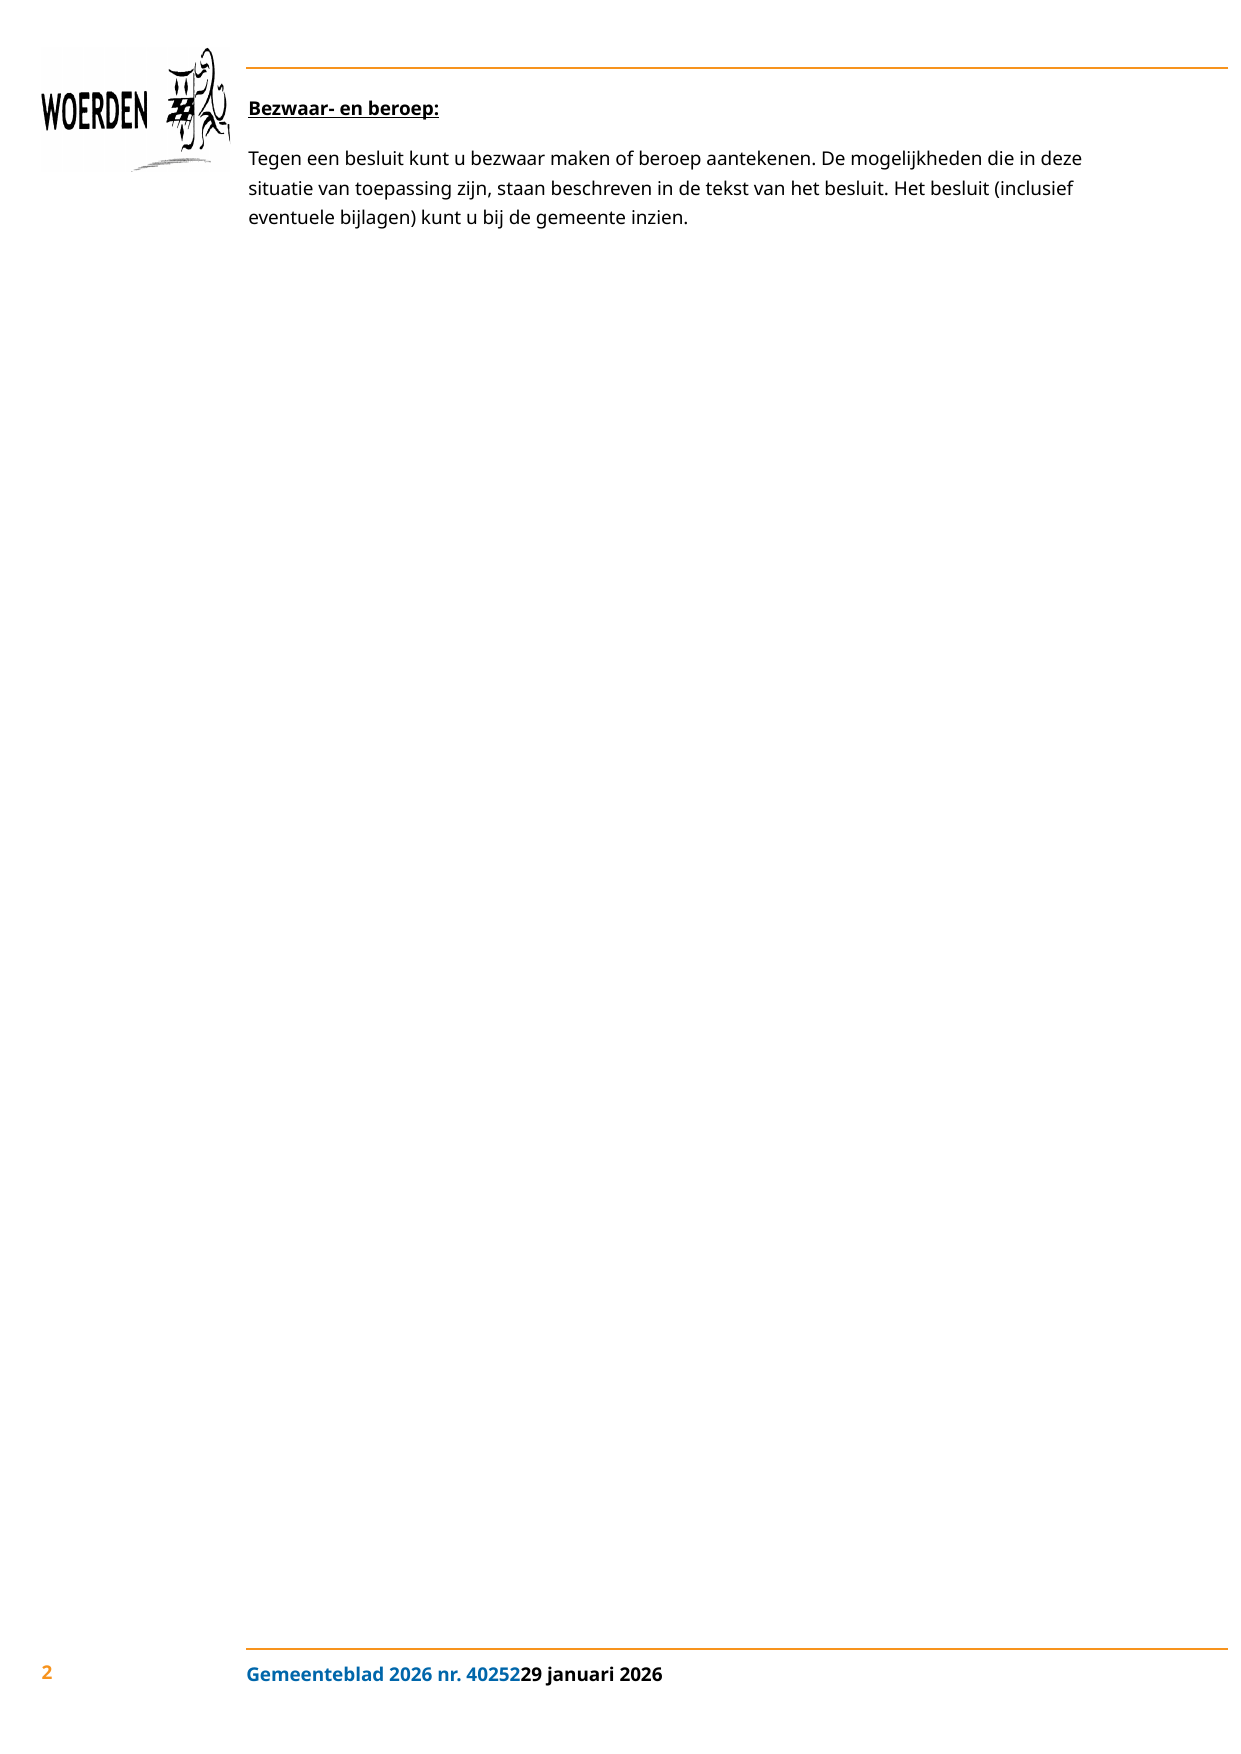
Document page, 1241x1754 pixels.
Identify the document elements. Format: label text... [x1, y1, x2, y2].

text Bezwaar- en beroep: [248, 95, 1152, 121]
text Tegen een besluit kunt u bezwaar maken of beroep aantekenen. De mogelijkheden die in deze situatie van toepassing zijn, staan beschreven in de tekst van het besluit. Het besluit (inclusief eventuele bijlagen) kunt u bij de gemeente inzien. [248, 145, 1152, 230]
picture [41, 47, 231, 172]
